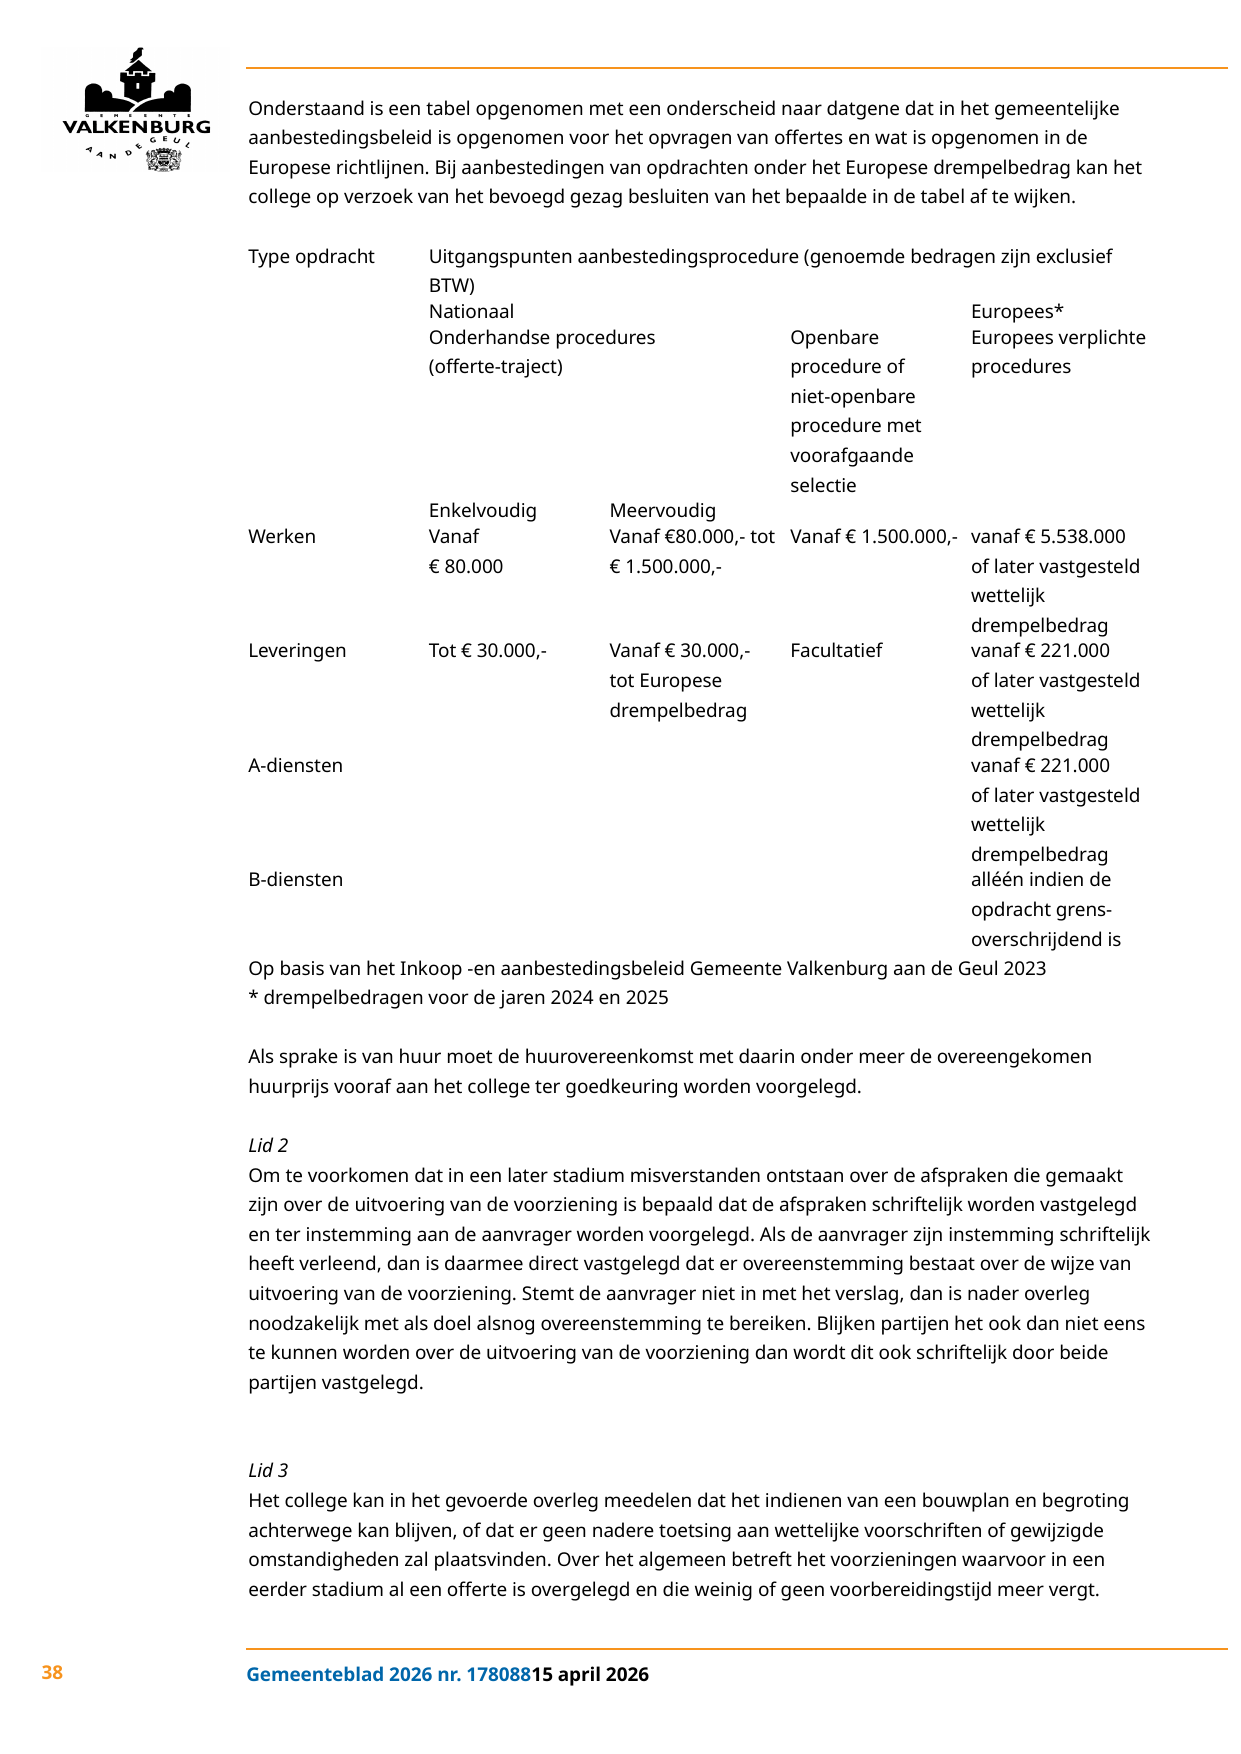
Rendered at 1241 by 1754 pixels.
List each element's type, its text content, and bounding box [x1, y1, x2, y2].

text * drempelbedragen voor de jaren 2024 en 2025 [248, 984, 1152, 1010]
table_cell Werken [248, 523, 429, 638]
text Het college kan in het gevoerde overleg meedelen dat het indienen van een bouwplan en begroting achterwege kan blijven, of dat er geen nadere toetsing aan wettelijke voorschriften of gewijzigde omstandigheden zal plaatsvinden. Over het algemeen betreft het voorzieningen waarvoor in een eerder stadium al een offerte is overgelegd en die weinig of geen voorbereidingstijd meer vergt. [248, 1487, 1152, 1602]
table_cell [248, 498, 429, 523]
table_cell B-diensten [248, 867, 429, 952]
table_cell Europees verplichte procedures [971, 324, 1152, 497]
table_cell vanaf € 5.538.000 of later vastgesteld wettelijk drempelbedrag [971, 523, 1152, 638]
table_cell Vanaf €80.000,- tot € 1.500.000,- [609, 523, 790, 638]
table_cell [609, 752, 790, 867]
table_cell Vanaf € 1.500.000,- [790, 523, 971, 638]
picture [41, 47, 231, 172]
table_cell Onderhandse procedures (offerte-traject) [429, 324, 790, 497]
table_cell Vanaf € 80.000 [429, 523, 609, 638]
table_cell Leveringen [248, 638, 429, 752]
table_cell [790, 498, 971, 523]
text Lid 3 [248, 1458, 1152, 1483]
table_cell A-diensten [248, 752, 429, 867]
table_cell vanaf € 221.000 of later vastgesteld wettelijk drempelbedrag [971, 638, 1152, 752]
table_header Uitgangspunten aanbestedingsprocedure (genoemde bedragen zijn exclusief BTW) [429, 243, 1152, 298]
table_cell [971, 498, 1152, 523]
table_cell Nationaal [429, 298, 971, 324]
table_cell [790, 867, 971, 952]
text Op basis van het Inkoop -en aanbestedingsbeleid Gemeente Valkenburg aan de Geul 2023 [248, 955, 1152, 981]
table_cell Openbare procedure of niet-openbare procedure met voorafgaande selectie [790, 324, 971, 497]
table_header Type opdracht [248, 243, 429, 298]
text Lid 2 [248, 1132, 1152, 1158]
table_cell vanaf € 221.000 of later vastgesteld wettelijk drempelbedrag [971, 752, 1152, 867]
table_cell [429, 867, 609, 952]
table_cell Facultatief [790, 638, 971, 752]
text Als sprake is van huur moet de huurovereenkomst met daarin onder meer de overeengekomen huurprijs vooraf aan het college ter goedkeuring worden voorgelegd. [248, 1043, 1152, 1099]
table_cell alléén indien de opdracht grens-overschrijdend is [971, 867, 1152, 952]
text Onderstaand is een tabel opgenomen met een onderscheid naar datgene dat in het gemeentelijke aanbestedingsbeleid is opgenomen voor het opvragen van offertes en wat is opgenomen in de Europese richtlijnen. Bij aanbestedingen van opdrachten onder het Europese drempelbedrag kan het college op verzoek van het bevoegd gezag besluiten van het bepaalde in de tabel af te wijken. [248, 95, 1152, 209]
text Om te voorkomen dat in een later stadium misverstanden ontstaan over de afspraken die gemaakt zijn over de uitvoering van de voorziening is bepaald dat de afspraken schriftelijk worden vastgelegd en ter instemming aan de aanvrager worden voorgelegd. Als de aanvrager zijn instemming schriftelijk heeft verleend, dan is daarmee direct vastgelegd dat er overeenstemming bestaat over de wijze van uitvoering van de voorziening. Stemt de aanvrager niet in met het verslag, dan is nader overleg noodzakelijk met als doel alsnog overeenstemming te bereiken. Blijken partijen het ook dan niet eens te kunnen worden over de uitvoering van de voorziening dan wordt dit ook schriftelijk door beide partijen vastgelegd. [248, 1162, 1152, 1395]
table_cell Europees* [971, 298, 1152, 324]
table_cell [429, 752, 609, 867]
table_cell [248, 324, 429, 497]
table_cell [790, 752, 971, 867]
table_cell Vanaf € 30.000,- tot Europese drempelbedrag [609, 638, 790, 752]
table_cell [248, 298, 429, 324]
table_cell Tot € 30.000,- [429, 638, 609, 752]
table_cell Enkelvoudig [429, 498, 609, 523]
table_cell [609, 867, 790, 952]
table_cell Meervoudig [609, 498, 790, 523]
